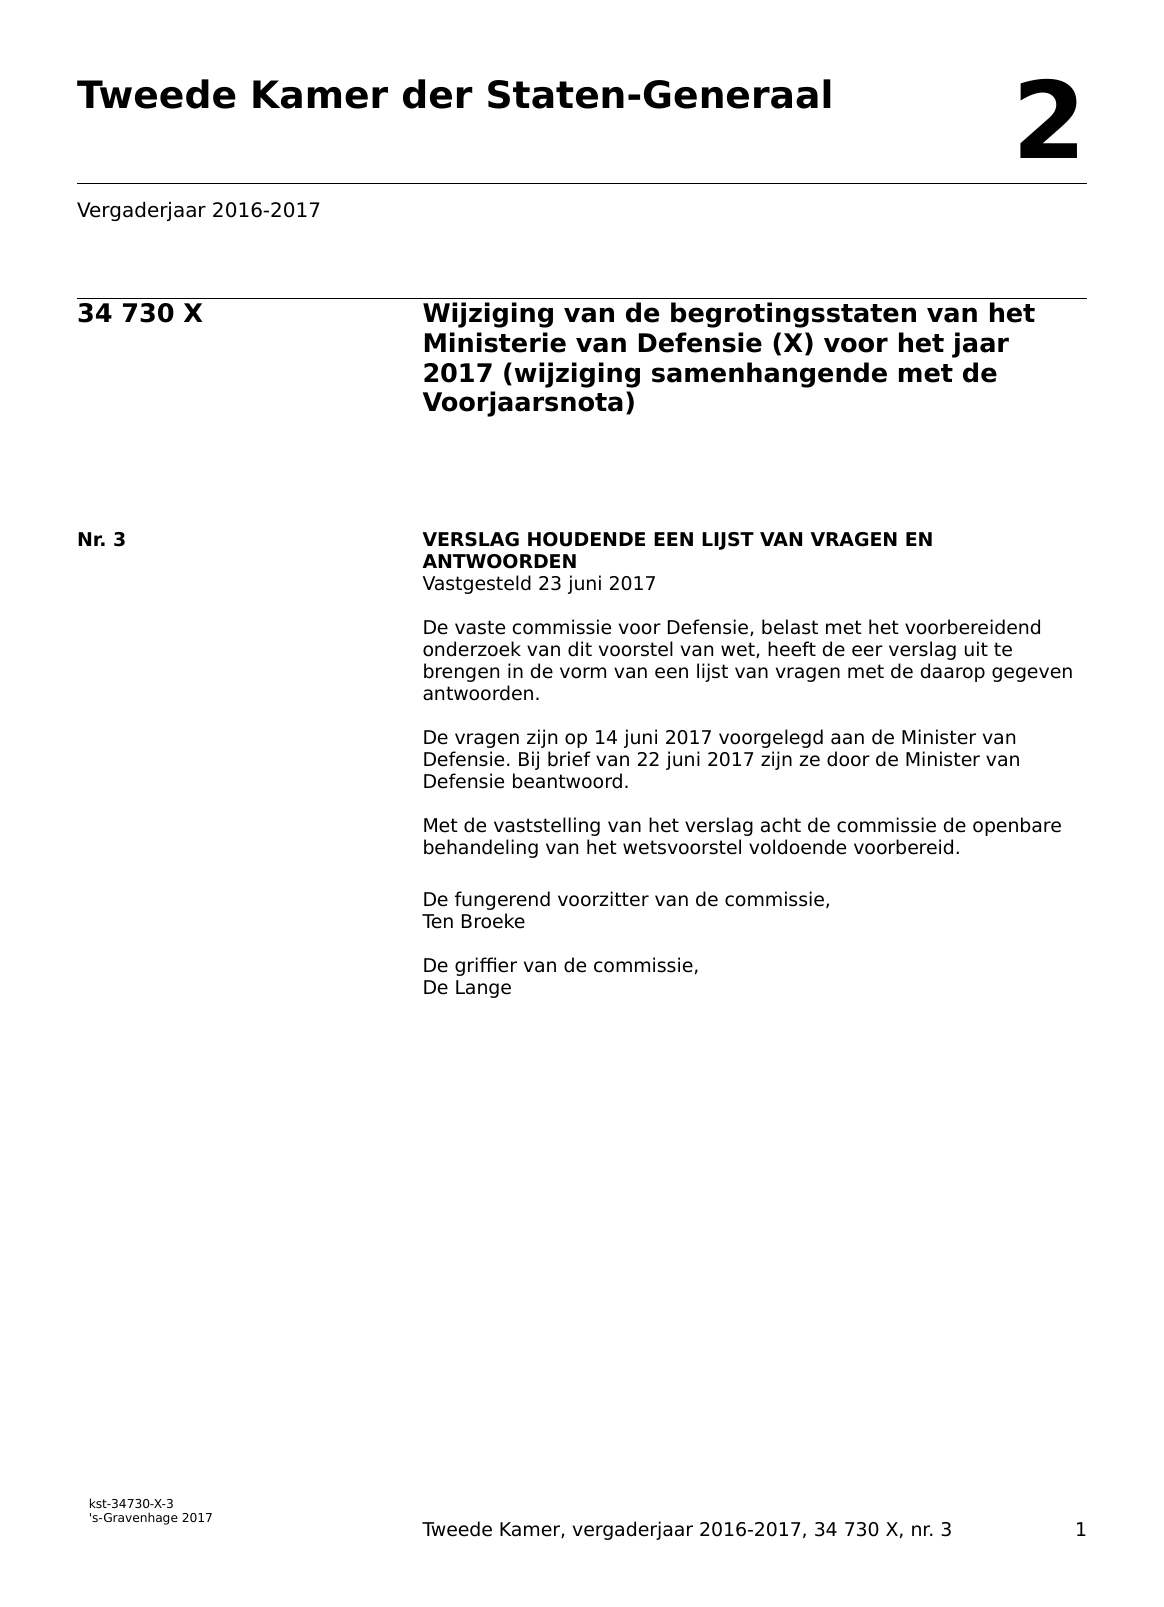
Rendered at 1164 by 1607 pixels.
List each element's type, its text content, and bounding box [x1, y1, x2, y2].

text kst-34730-X-3 [88, 1497, 323, 1511]
text 's-Gravenhage 2017 [88, 1511, 323, 1525]
text De vaste commissie voor Defensie, belast met het voorbereidend onderzoek van dit voorstel van wet, heeft de eer verslag uit te brengen in de vorm van een lijst van vragen met de daarop gegeven antwoorden. [422, 617, 1087, 705]
subtitle Nr. 3 VERSLAG HOUDENDE EEN LIJST VAN VRAGEN EN ANTWOORDEN [77, 529, 1087, 573]
table_cell Vergaderjaar 2016-2017 [77, 184, 1087, 298]
subtitle 34 730 X Wijziging van de begrotingsstaten van het Ministerie van Defensie (X) voor het jaar 2017 (wijziging samenhangende met de Voorjaarsnota) [77, 299, 1087, 418]
text Vastgesteld 23 juni 2017 [422, 573, 1087, 595]
text De fungerend voorzitter van de commissie, Ten Broeke [422, 889, 1087, 933]
table_header 2 [886, 59, 1087, 183]
text Met de vaststelling van het verslag acht de commissie de openbare behandeling van het wetsvoorstel voldoende voorbereid. [422, 815, 1087, 859]
text De vragen zijn op 14 juni 2017 voorgelegd aan de Minister van Defensie. Bij brief van 22 juni 2017 zijn ze door de Minister van Defensie beantwoord. [422, 727, 1087, 793]
text De griffier van de commissie, De Lange [422, 955, 1087, 999]
table_header Tweede Kamer der Staten-Generaal [77, 59, 886, 183]
